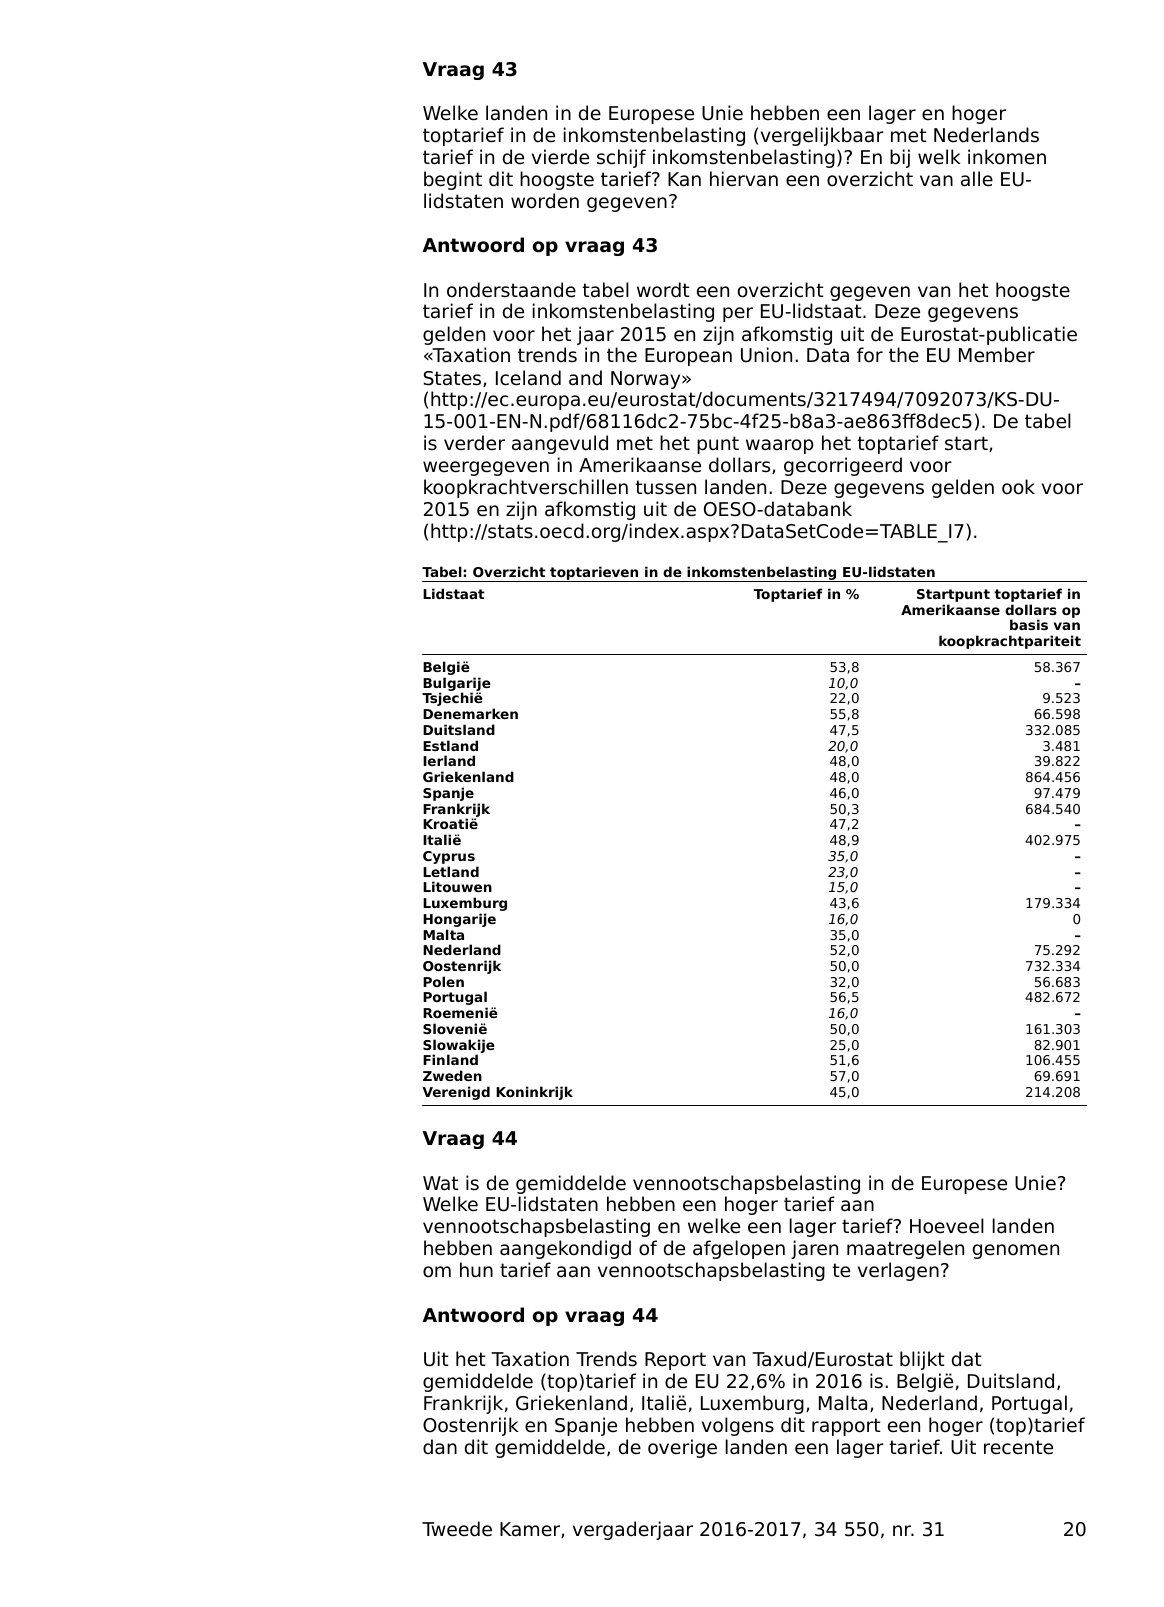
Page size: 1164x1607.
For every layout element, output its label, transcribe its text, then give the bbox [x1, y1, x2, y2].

table_cell 179.334 [865, 896, 1087, 912]
table_cell 32,0 [644, 975, 865, 990]
table_cell Cyprus [422, 849, 644, 864]
table_cell Frankrijk [422, 801, 644, 817]
text In onderstaande tabel wordt een overzicht gegeven van het hoogste tarief in de inkomstenbelasting per EU-lidstaat. Deze gegevens gelden voor het jaar 2015 en zijn afkomstig uit de Eurostat-publicatie «Taxation trends in the European Union. Data for the EU Member States, Iceland and Norway» (http://ec.europa.eu/eurostat/documents/3217494/7092073/KS-DU-15-001-EN-N.pdf/68116dc2-75bc-4f25-b8a3-ae863ff8dec5). De tabel is verder aangevuld met het punt waarop het toptarief start, weergegeven in Amerikaanse dollars, gecorrigeerd voor koopkrachtverschillen tussen landen. Deze gegevens gelden ook voor 2015 en zijn afkomstig uit de OESO-databank (http://stats.oecd.org/index.aspx?DataSetCode=TABLE_I7). [422, 279, 1087, 543]
table_cell Litouwen [422, 880, 644, 896]
table_cell Zweden [422, 1069, 644, 1084]
table_cell 3.481 [865, 739, 1087, 754]
table_cell Roemenië [422, 1006, 644, 1022]
table_cell 47,5 [644, 723, 865, 738]
table_cell Ierland [422, 754, 644, 770]
table_cell 0 [865, 912, 1087, 927]
table_cell 97.479 [865, 786, 1087, 801]
table_cell 482.672 [865, 990, 1087, 1006]
table_cell 16,0 [644, 912, 865, 927]
table_cell Bulgarije [422, 676, 644, 691]
table_cell 35,0 [644, 849, 865, 864]
table_cell Slowakije [422, 1038, 644, 1053]
table_cell 106.455 [865, 1053, 1087, 1069]
table_cell 22,0 [644, 691, 865, 707]
table_cell 48,9 [644, 833, 865, 849]
table_cell Slovenië [422, 1022, 644, 1037]
table_cell 402.975 [865, 833, 1087, 849]
table_cell – [865, 864, 1087, 880]
table_cell 35,0 [644, 927, 865, 943]
table_cell 48,0 [644, 770, 865, 786]
table_cell Oostenrijk [422, 959, 644, 974]
table_cell Toptarief in % [644, 582, 865, 654]
table_cell Lidstaat [422, 582, 644, 654]
table_cell 10,0 [644, 676, 865, 691]
table_cell – [865, 927, 1087, 943]
table_header Tabel: Overzicht toptarieven in de inkomstenbelasting EU-lidstaten [422, 565, 1087, 581]
table_cell 56,5 [644, 990, 865, 1006]
table_cell – [865, 880, 1087, 896]
table_cell 23,0 [644, 864, 865, 880]
table_cell Griekenland [422, 770, 644, 786]
table_cell Letland [422, 864, 644, 880]
text Welke landen in de Europese Unie hebben een lager en hoger toptarief in de inkomstenbelasting (vergelijkbaar met Nederlands tarief in de vierde schijf inkomstenbelasting)? En bij welk inkomen begint dit hoogste tarief? Kan hiervan een overzicht van alle EU-lidstaten worden gegeven? [422, 103, 1087, 213]
table_cell Portugal [422, 990, 644, 1006]
table_cell 332.085 [865, 723, 1087, 738]
table_cell 56.683 [865, 975, 1087, 990]
table_cell Startpunt toptarief in Amerikaanse dollars op basis van koopkrachtpariteit [865, 582, 1087, 654]
table_cell Italië [422, 833, 644, 849]
table_cell 53,8 [644, 655, 865, 676]
table_cell 48,0 [644, 754, 865, 770]
table_cell 732.334 [865, 959, 1087, 974]
table_cell Kroatië [422, 817, 644, 833]
text Uit het Taxation Trends Report van Taxud/Eurostat blijkt dat gemiddelde (top)tarief in de EU 22,6% in 2016 is. België, Duitsland, Frankrijk, Griekenland, Italië, Luxemburg, Malta, Nederland, Portugal, Oostenrijk en Spanje hebben volgens dit rapport een hoger (top)tarief dan dit gemiddelde, de overige landen een lager tarief. Uit recente [422, 1349, 1087, 1458]
table_cell 82.901 [865, 1038, 1087, 1053]
table_cell 161.303 [865, 1022, 1087, 1037]
subtitle Vraag 44 [422, 1128, 1087, 1150]
table_cell – [865, 676, 1087, 691]
table_cell 66.598 [865, 707, 1087, 723]
table_cell Malta [422, 927, 644, 943]
table_cell 214.208 [865, 1085, 1087, 1105]
subtitle Antwoord op vraag 44 [422, 1304, 1087, 1326]
table_cell – [865, 817, 1087, 833]
table_cell 50,0 [644, 1022, 865, 1037]
table_cell België [422, 655, 644, 676]
table_cell 864.456 [865, 770, 1087, 786]
table_cell 58.367 [865, 655, 1087, 676]
table_cell 45,0 [644, 1085, 865, 1105]
table_cell 75.292 [865, 943, 1087, 959]
text Wat is de gemiddelde vennootschapsbelasting in de Europese Unie? Welke EU-lidstaten hebben een hoger tarief aan vennootschapsbelasting en welke een lager tarief? Hoeveel landen hebben aangekondigd of de afgelopen jaren maatregelen genomen om hun tarief aan vennootschapsbelasting te verlagen? [422, 1172, 1087, 1282]
table_cell 55,8 [644, 707, 865, 723]
table_cell Estland [422, 739, 644, 754]
table_cell 50,3 [644, 801, 865, 817]
table_cell – [865, 849, 1087, 864]
table_cell Tsjechië [422, 691, 644, 707]
table_cell 20,0 [644, 739, 865, 754]
table_cell Verenigd Koninkrijk [422, 1085, 644, 1105]
table_cell 16,0 [644, 1006, 865, 1022]
subtitle Vraag 43 [422, 59, 1087, 81]
table_cell 57,0 [644, 1069, 865, 1084]
table_cell 69.691 [865, 1069, 1087, 1084]
table_cell Spanje [422, 786, 644, 801]
table_cell Denemarken [422, 707, 644, 723]
table_cell 47,2 [644, 817, 865, 833]
table_cell 9.523 [865, 691, 1087, 707]
table_cell 43,6 [644, 896, 865, 912]
table_cell Hongarije [422, 912, 644, 927]
table_cell Nederland [422, 943, 644, 959]
table_cell 46,0 [644, 786, 865, 801]
table_cell 51,6 [644, 1053, 865, 1069]
subtitle Antwoord op vraag 43 [422, 235, 1087, 257]
table_cell Luxemburg [422, 896, 644, 912]
table_cell Finland [422, 1053, 644, 1069]
table_cell 25,0 [644, 1038, 865, 1053]
table_cell 684.540 [865, 801, 1087, 817]
table_cell 52,0 [644, 943, 865, 959]
table_cell 50,0 [644, 959, 865, 974]
table_cell Polen [422, 975, 644, 990]
table_cell – [865, 1006, 1087, 1022]
table_cell Duitsland [422, 723, 644, 738]
table_cell 39.822 [865, 754, 1087, 770]
table_cell 15,0 [644, 880, 865, 896]
